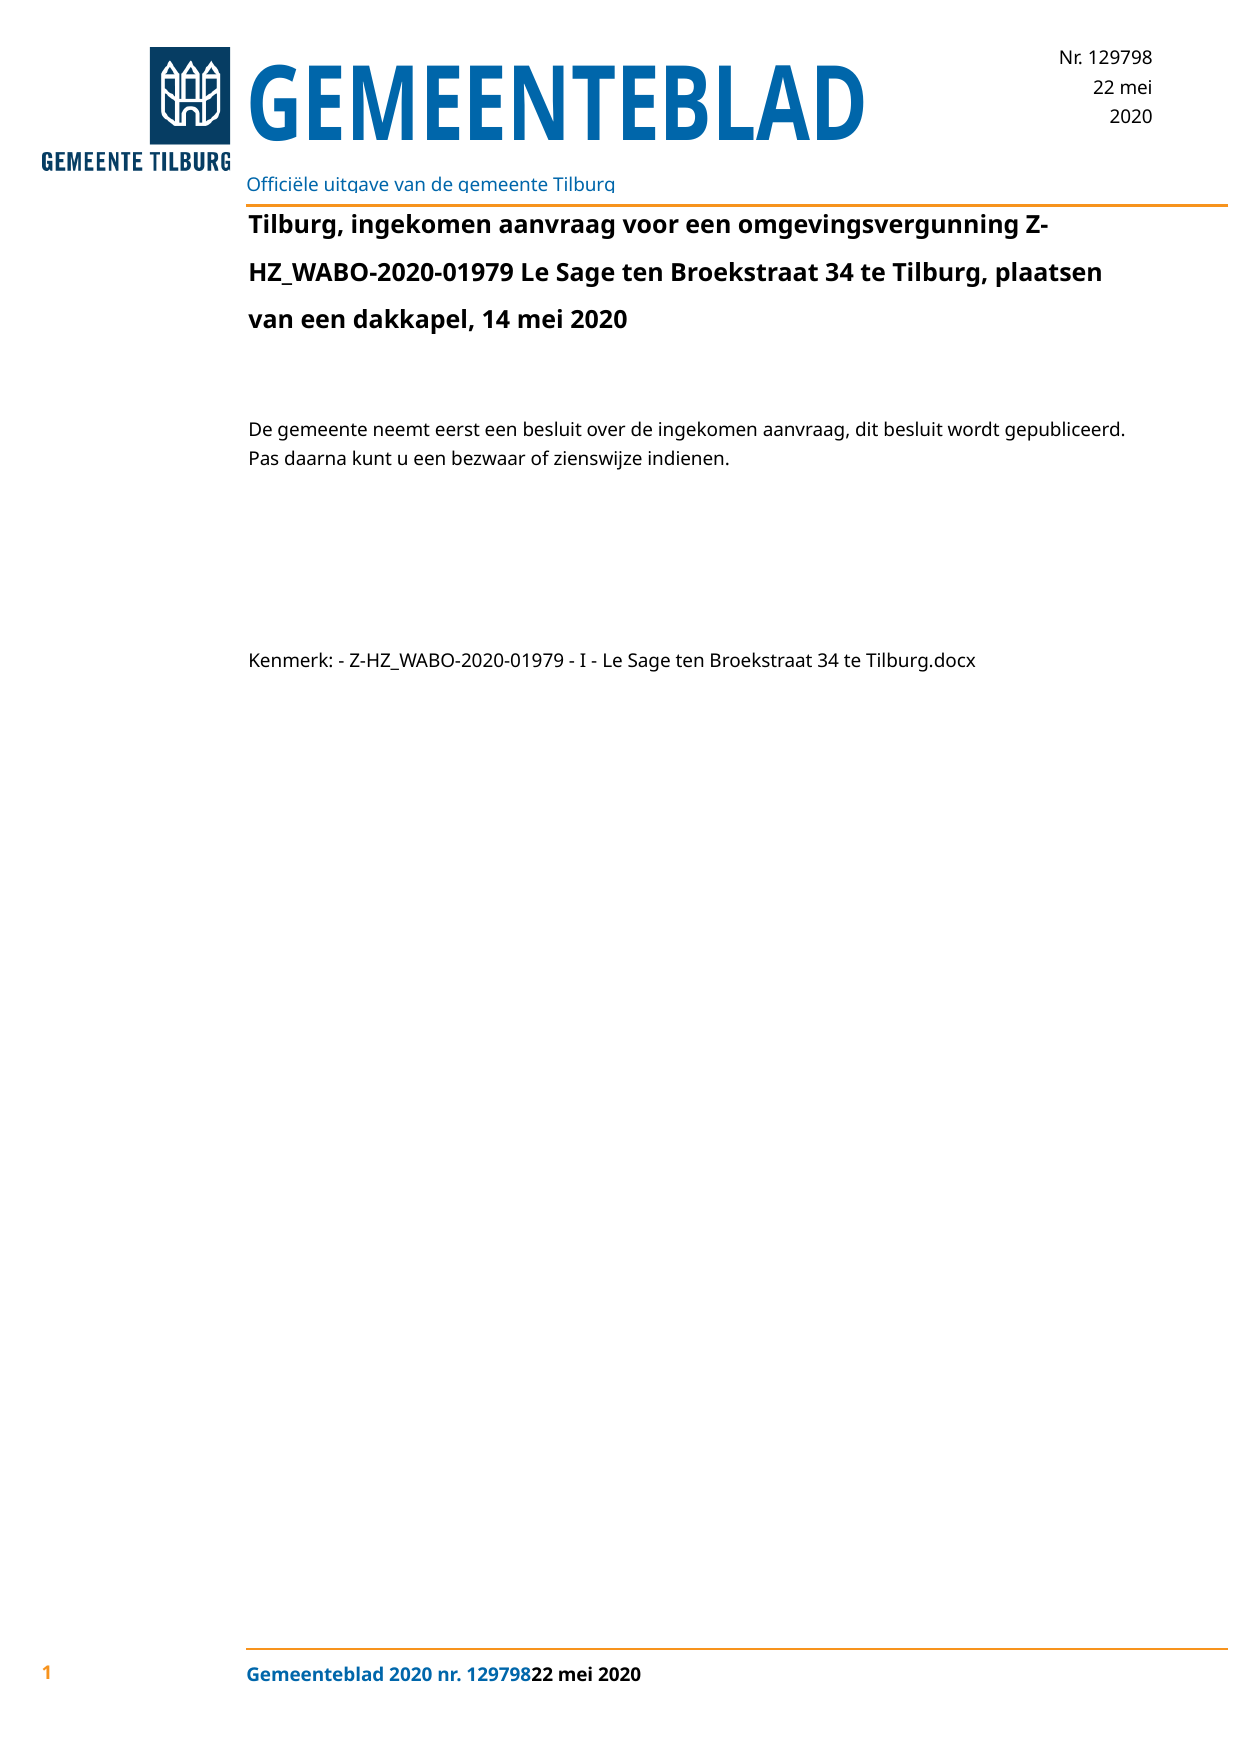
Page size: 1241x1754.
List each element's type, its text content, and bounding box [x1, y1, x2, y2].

text Kenmerk: - Z-HZ_WABO-2020-01979 - I - Le Sage ten Broekstraat 34 te Tilburg.docx [248, 647, 1152, 673]
text De gemeente neemt eerst een besluit over de ingekomen aanvraag, dit besluit wordt gepubliceerd. Pas daarna kunt u een bezwaar of zienswijze indienen. [248, 416, 1152, 471]
picture [41, 47, 231, 172]
text Tilburg, ingekomen aanvraag voor een omgevingsvergunning Z-HZ_WABO-2020-01979 Le Sage ten Broekstraat 34 te Tilburg, plaatsen van een dakkapel, 14 mei 2020 [248, 207, 1152, 336]
